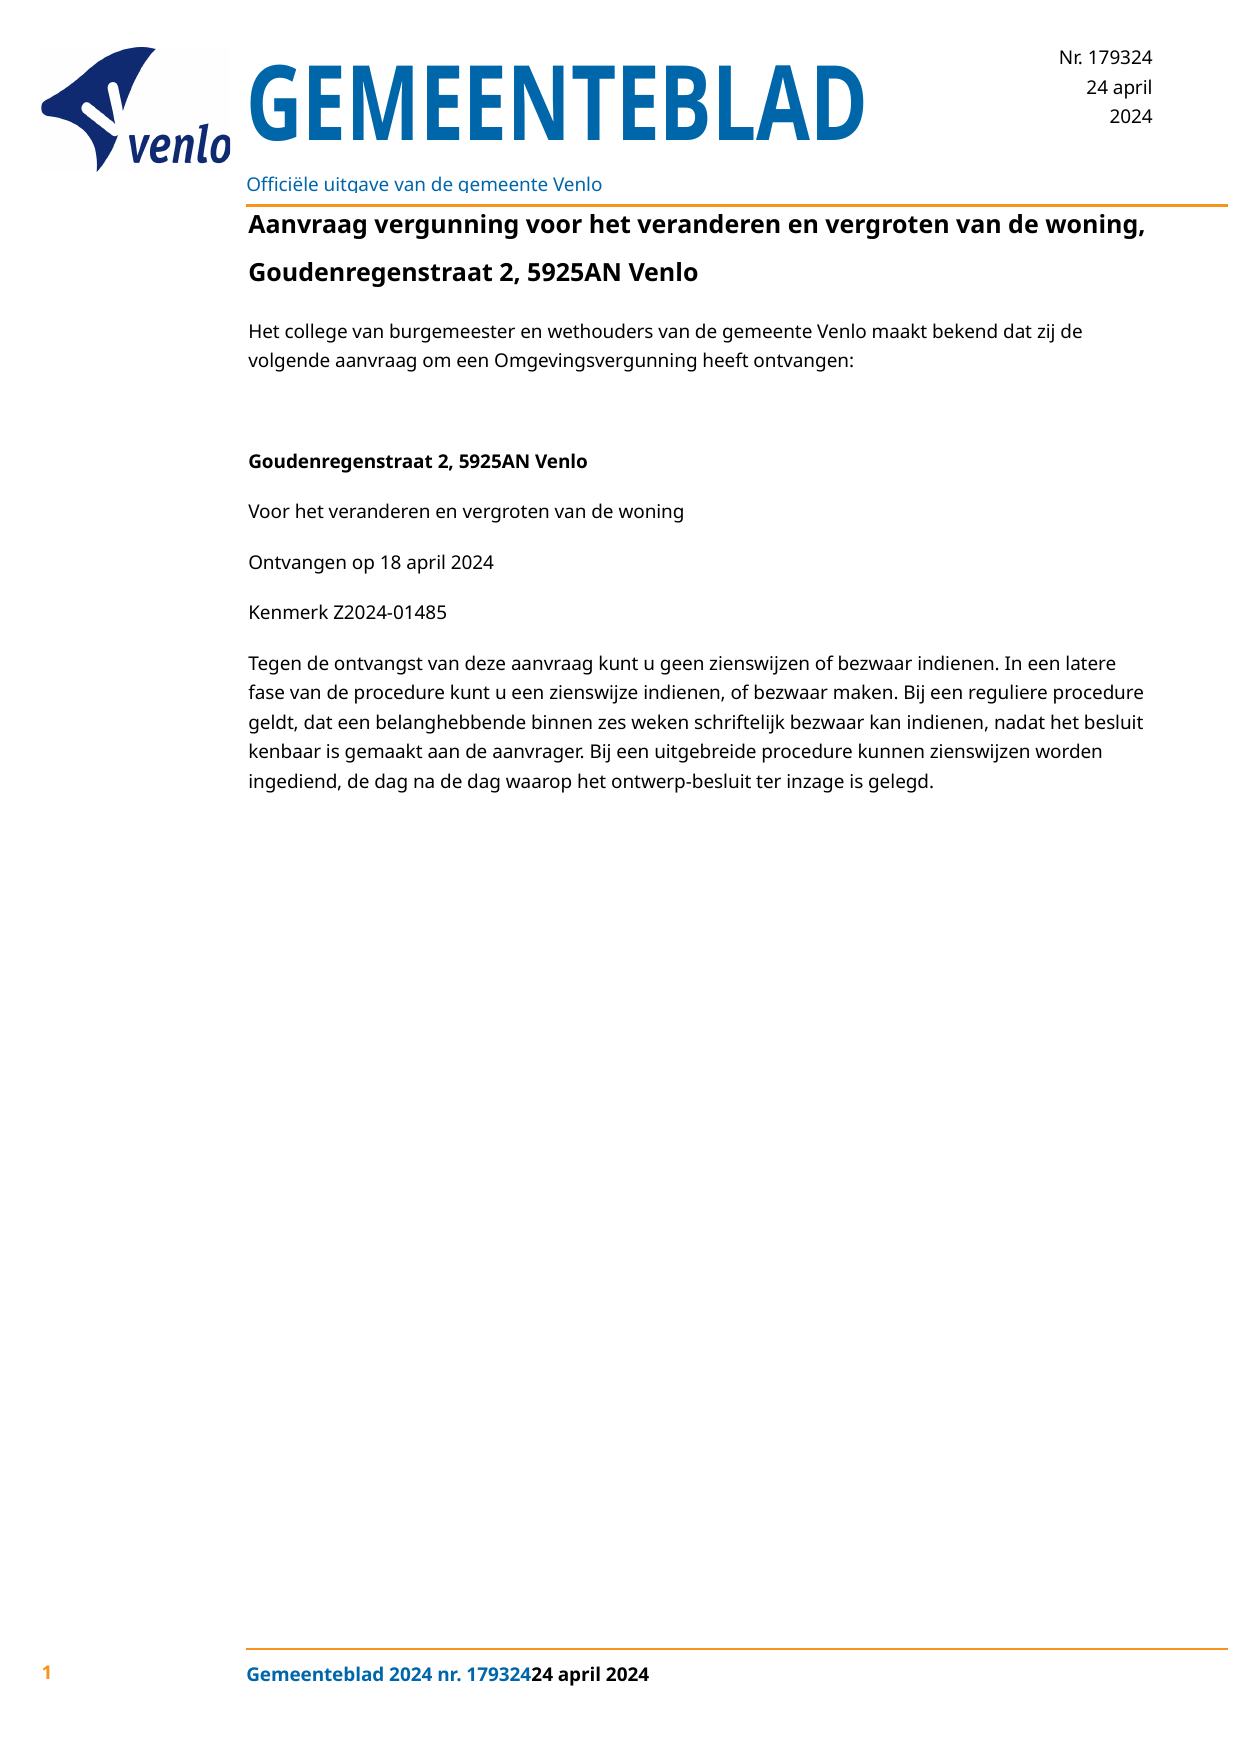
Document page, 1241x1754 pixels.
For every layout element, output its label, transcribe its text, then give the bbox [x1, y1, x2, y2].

text Ontvangen op 18 april 2024 [248, 549, 1152, 575]
text Goudenregenstraat 2, 5925AN Venlo [248, 448, 1152, 474]
picture [41, 47, 231, 172]
text Het college van burgemeester en wethouders van de gemeente Venlo maakt bekend dat zij de volgende aanvraag om een Omgevingsvergunning heeft ontvangen: [248, 318, 1152, 373]
text Aanvraag vergunning voor het veranderen en vergroten van de woning, Goudenregenstraat 2, 5925AN Venlo [248, 207, 1152, 288]
text Kenmerk Z2024-01485 [248, 599, 1152, 625]
text Voor het veranderen en vergroten van de woning [248, 499, 1152, 524]
text Tegen de ontvangst van deze aanvraag kunt u geen zienswijzen of bezwaar indienen. In een latere fase van de procedure kunt u een zienswijze indienen, of bezwaar maken. Bij een reguliere procedure geldt, dat een belanghebbende binnen zes weken schriftelijk bezwaar kan indienen, nadat het besluit kenbaar is gemaakt aan de aanvrager. Bij een uitgebreide procedure kunnen zienswijzen worden ingediend, de dag na de dag waarop het ontwerp-besluit ter inzage is gelegd. [248, 650, 1152, 794]
